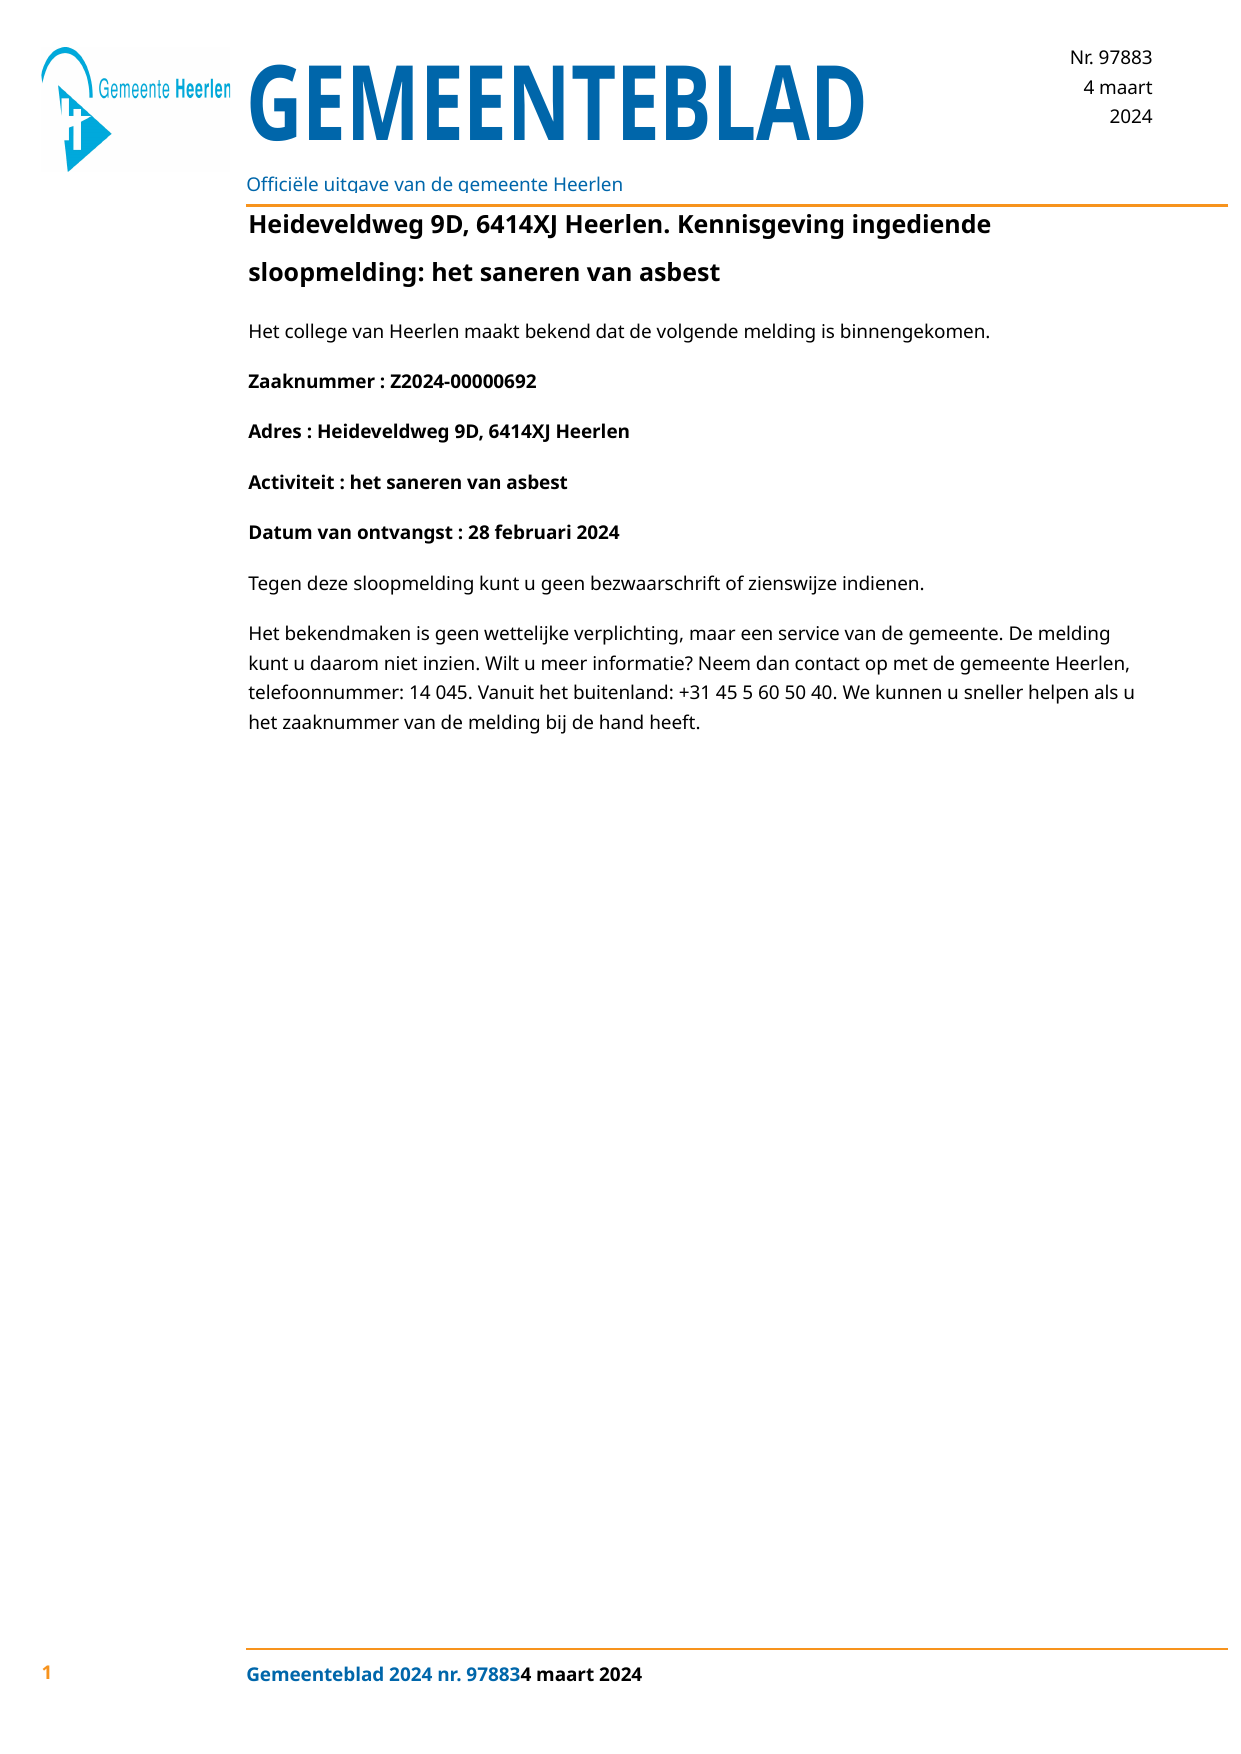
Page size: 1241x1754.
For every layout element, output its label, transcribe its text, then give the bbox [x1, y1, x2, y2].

picture [41, 47, 59, 70]
text Adres : Heideveldweg 9D, 6414XJ Heerlen [248, 419, 1152, 444]
text Heideveldweg 9D, 6414XJ Heerlen. Kennisgeving ingediende sloopmelding: het saneren van asbest [248, 207, 1152, 288]
picture [41, 47, 231, 172]
text Datum van ontvangst : 28 februari 2024 [248, 519, 1152, 545]
text Het bekendmaken is geen wettelijke verplichting, maar een service van de gemeente. De melding kunt u daarom niet inzien. Wilt u meer informatie? Neem dan contact op met de gemeente Heerlen, telefoonnummer: 14 045. Vanuit het buitenland: +31 45 5 60 50 40. We kunnen u sneller helpen als u het zaaknummer van de melding bij de hand heeft. [248, 620, 1152, 735]
text Zaaknummer : Z2024-00000692 [248, 368, 1152, 394]
text Het college van Heerlen maakt bekend dat de volgende melding is binnengekomen. [248, 318, 1152, 344]
text Activiteit : het saneren van asbest [248, 469, 1152, 495]
text Tegen deze sloopmelding kunt u geen bezwaarschrift of zienswijze indienen. [248, 570, 1152, 596]
